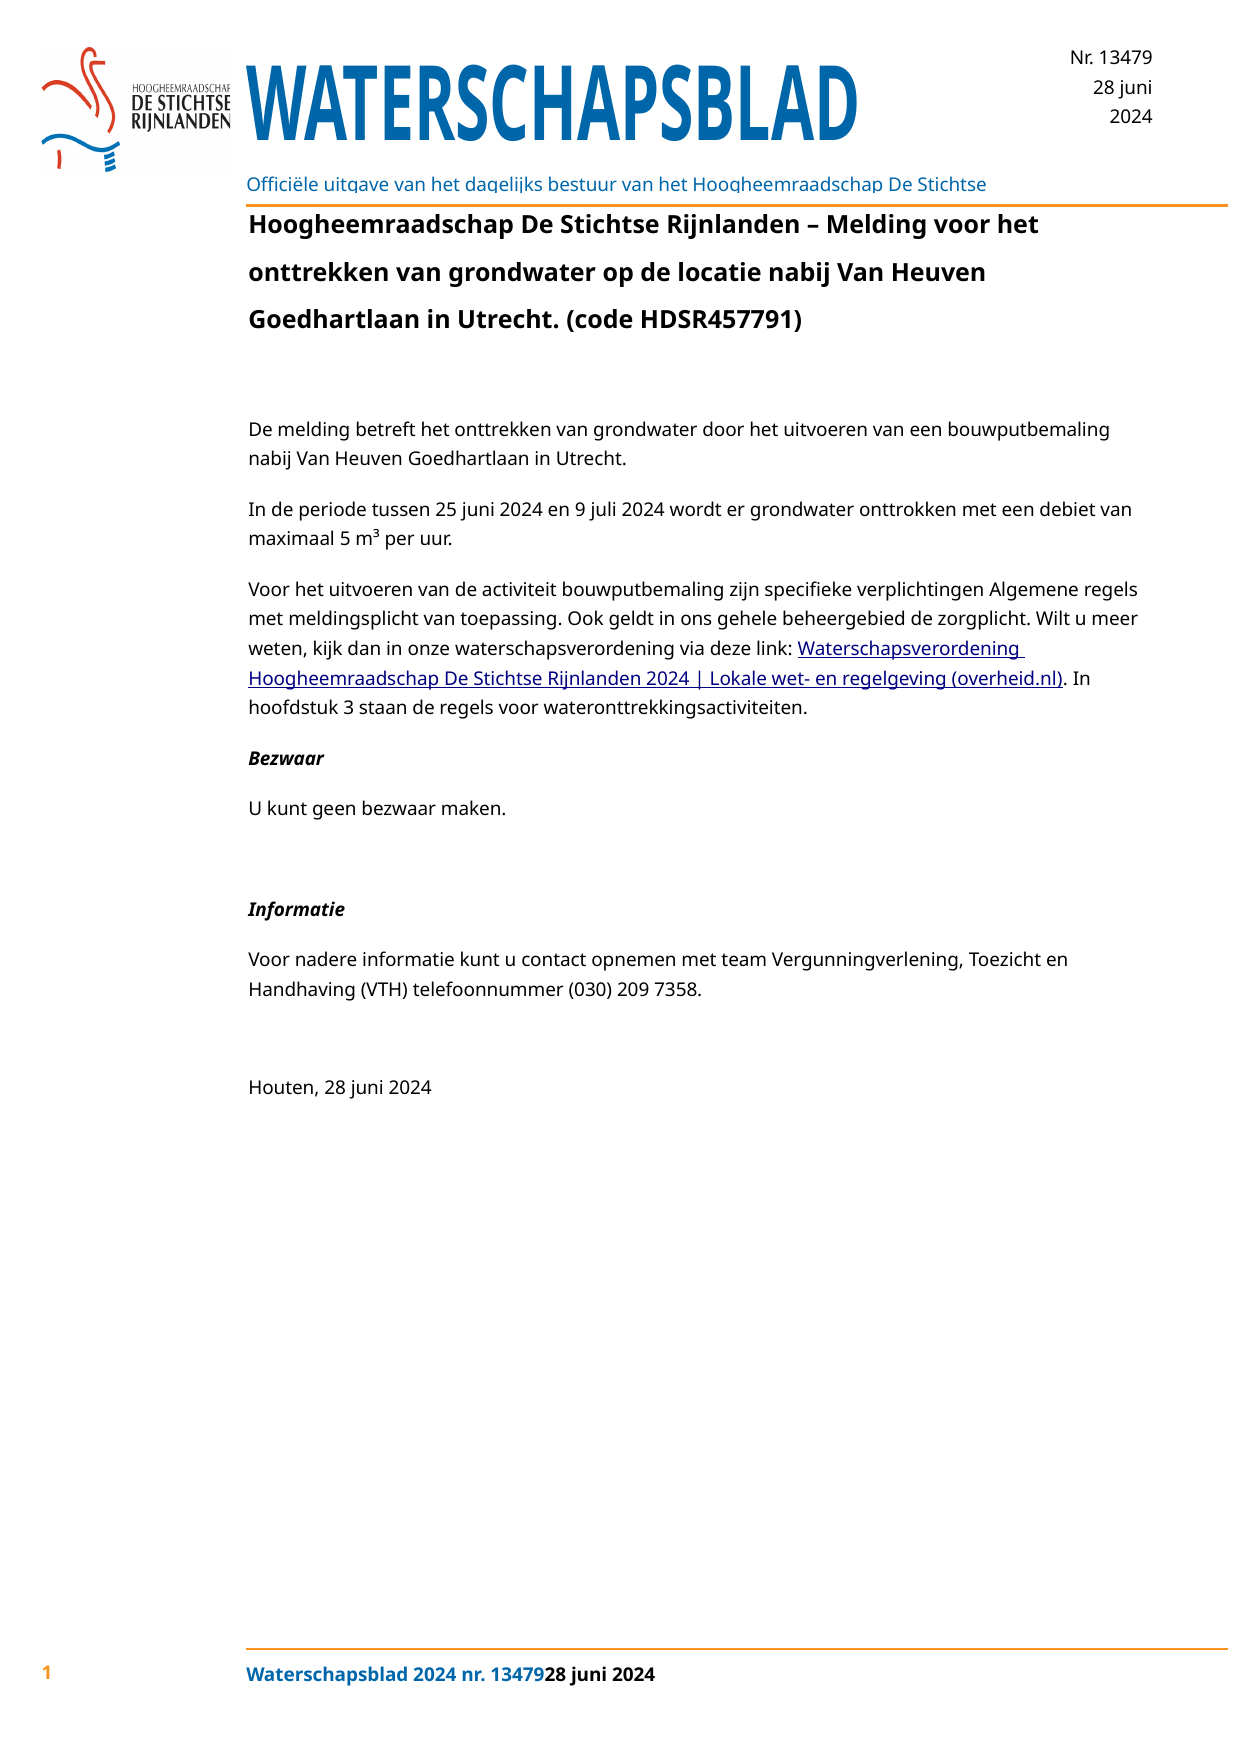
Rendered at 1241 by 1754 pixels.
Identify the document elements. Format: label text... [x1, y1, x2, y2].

text De melding betreft het onttrekken van grondwater door het uitvoeren van een bouwputbemaling nabij Van Heuven Goedhartlaan in Utrecht. [248, 416, 1152, 471]
text Informatie [248, 896, 1152, 922]
text In de periode tussen 25 juni 2024 en 9 juli 2024 wordt er grondwater onttrokken met een debiet van maximaal 5 m³ per uur. [248, 496, 1152, 551]
text Voor nadere informatie kunt u contact opnemen met team Vergunningverlening, Toezicht en Handhaving (VTH) telefoonnummer (030) 209 7358. [248, 946, 1152, 1002]
text Voor het uitvoeren van de activiteit bouwputbemaling zijn specifieke verplichtingen Algemene regels met meldingsplicht van toepassing. Ook geldt in ons gehele beheergebied de zorgplicht. Wilt u meer weten, kijk dan in onze waterschapsverordening via deze link: Waterschapsverordening Hoogheemraadschap De Stichtse Rijnlanden 2024 | Lokale wet- en regelgeving (overheid.nl). In hoofdstuk 3 staan de regels voor wateronttrekkingsactiviteiten. [248, 576, 1152, 720]
text U kunt geen bezwaar maken. [248, 795, 1152, 821]
text Houten, 28 juni 2024 [248, 1074, 1152, 1100]
picture [41, 47, 231, 172]
text Bezwaar [248, 745, 1152, 770]
text Hoogheemraadschap De Stichtse Rijnlanden – Melding voor het onttrekken van grondwater op de locatie nabij Van Heuven Goedhartlaan in Utrecht. (code HDSR457791) [248, 207, 1152, 336]
